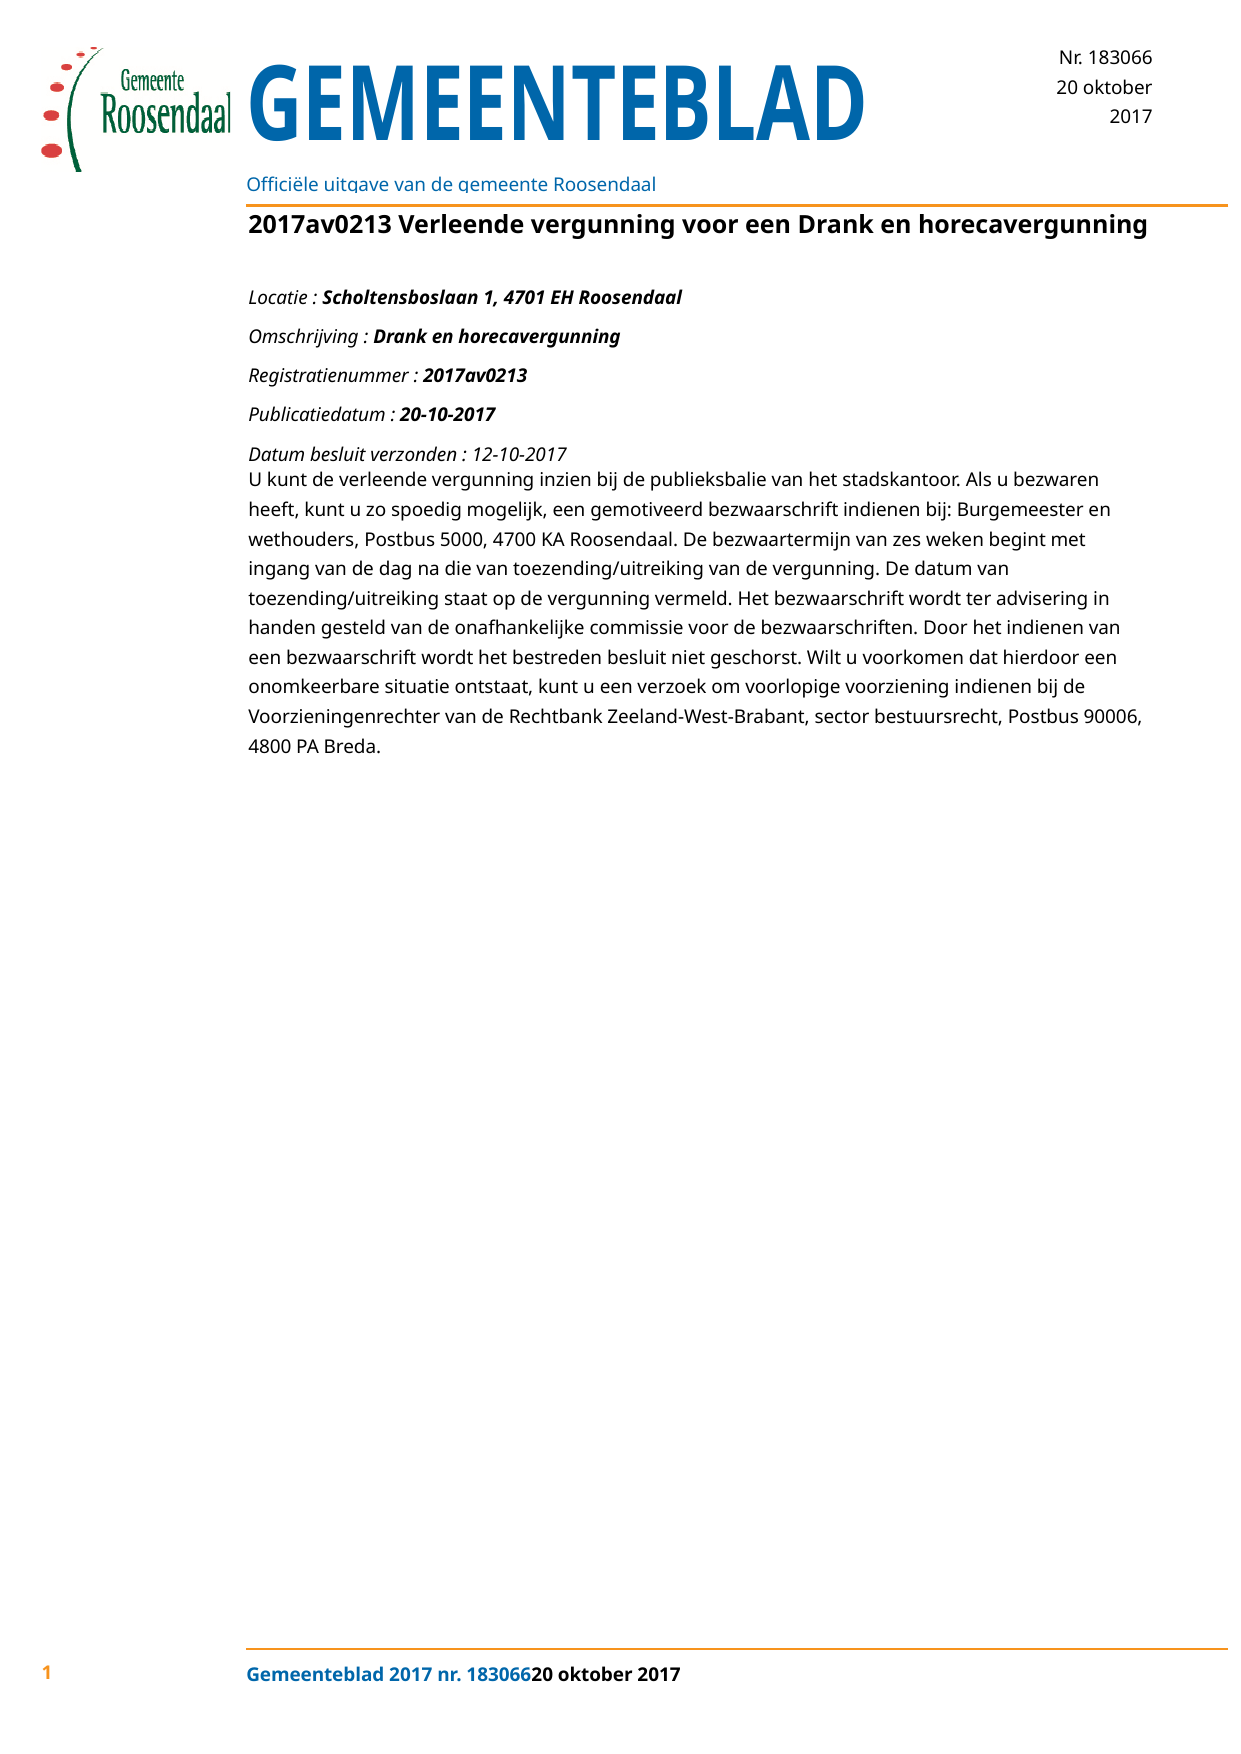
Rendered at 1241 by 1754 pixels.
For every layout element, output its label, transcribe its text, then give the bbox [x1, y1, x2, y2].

text Registratienummer : 2017av0213 [248, 362, 1152, 388]
text 2017av0213 Verleende vergunning voor een Drank en horecavergunning [248, 207, 1152, 241]
text Omschrijving : Drank en horecavergunning [248, 323, 1152, 349]
text Publicatiedatum : 20-10-2017 [248, 402, 1152, 427]
text Locatie : Scholtensboslaan 1, 4701 EH Roosendaal [248, 284, 1152, 309]
picture [41, 47, 231, 172]
text Datum besluit verzonden : 12-10-2017 [248, 441, 1152, 467]
text U kunt de verleende vergunning inzien bij de publieksbalie van het stadskantoor. Als u bezwaren heeft, kunt u zo spoedig mogelijk, een gemotiveerd bezwaarschrift indienen bij: Burgemeester en wethouders, Postbus 5000, 4700 KA Roosendaal. De bezwaartermijn van zes weken begint met ingang van de dag na die van toezending/uitreiking van de vergunning. De datum van toezending/uitreiking staat op de vergunning vermeld. Het bezwaarschrift wordt ter advisering in handen gesteld van de onafhankelijke commissie voor de bezwaarschriften. Door het indienen van een bezwaarschrift wordt het bestreden besluit niet geschorst. Wilt u voorkomen dat hierdoor een onomkeerbare situatie ontstaat, kunt u een verzoek om voorlopige voorziening indienen bij de Voorzieningenrechter van de Rechtbank Zeeland-West-Brabant, sector bestuursrecht, Postbus 90006, 4800 PA Breda. [248, 467, 1152, 759]
